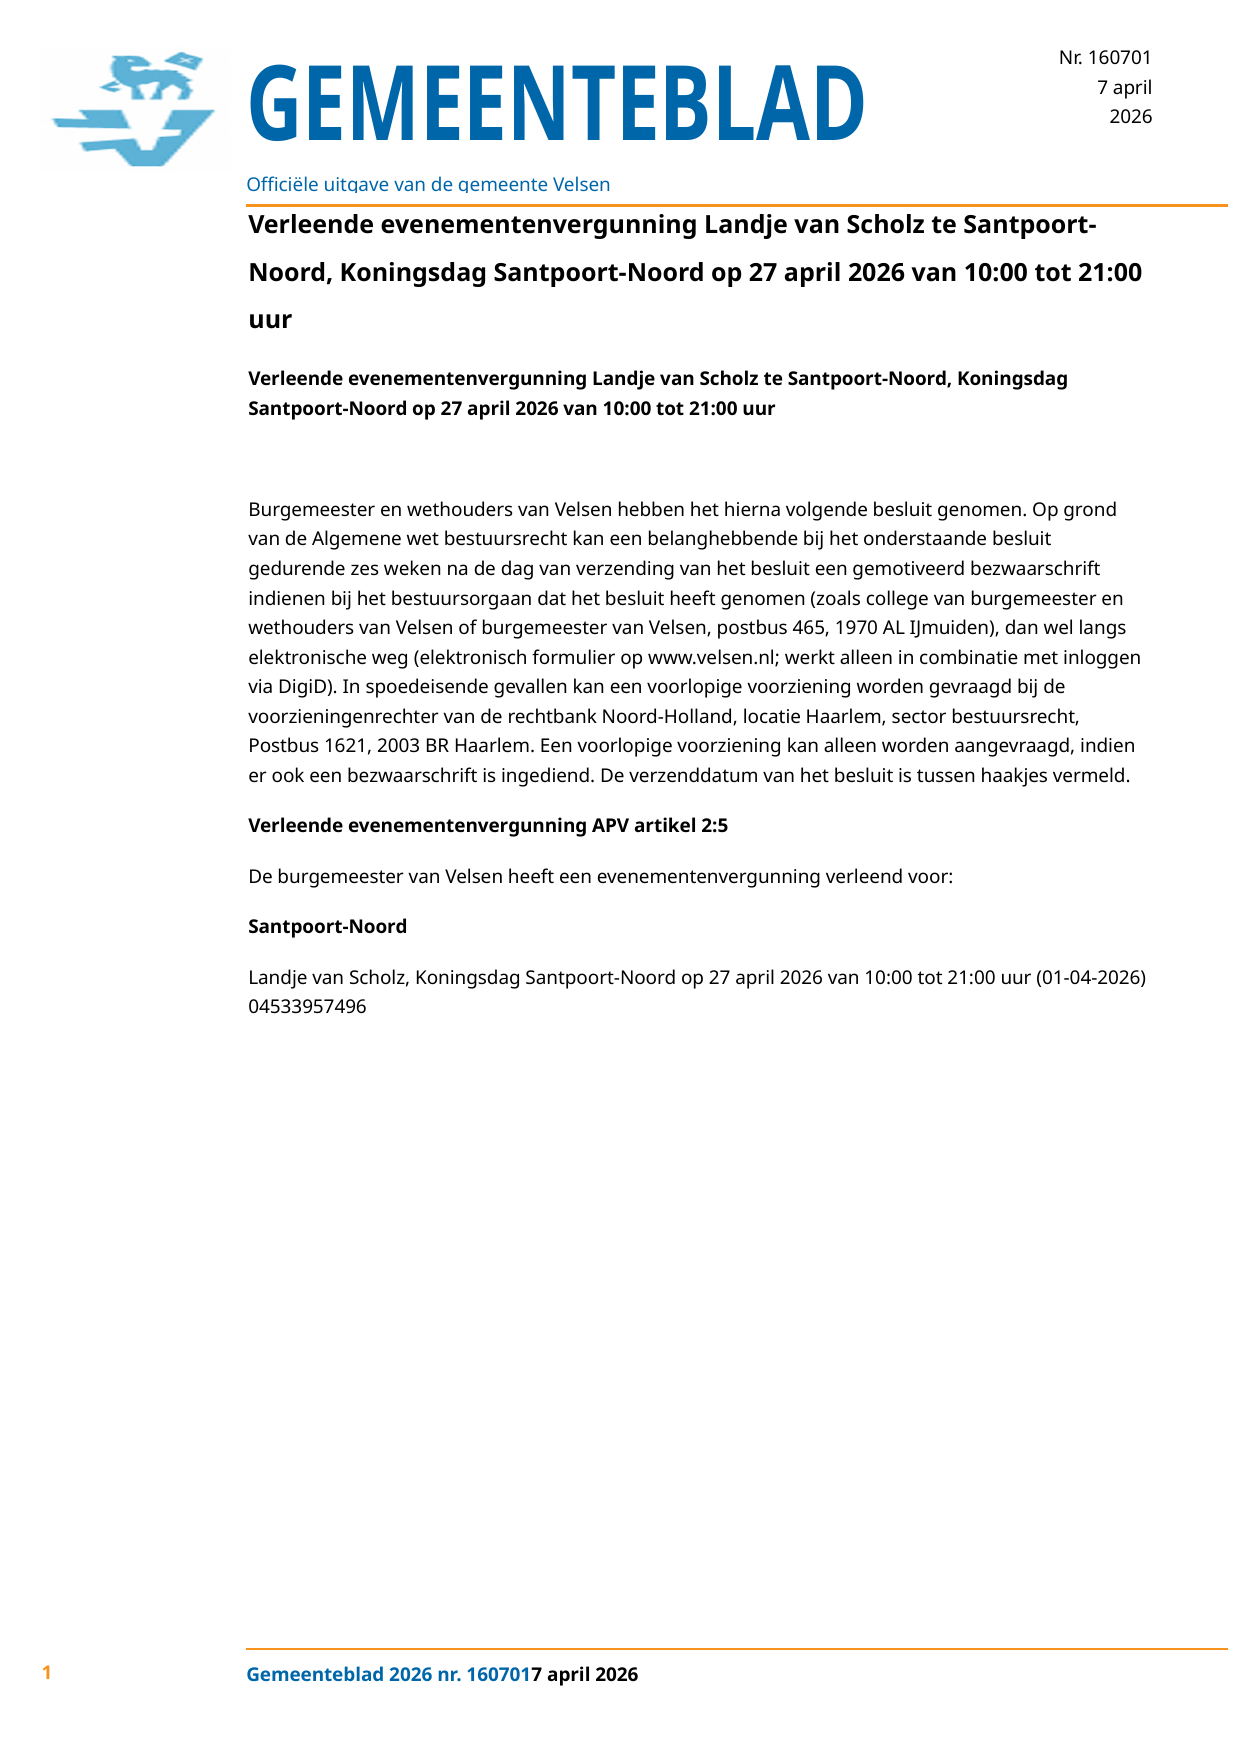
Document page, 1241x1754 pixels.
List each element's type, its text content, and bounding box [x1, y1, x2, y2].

text Verleende evenementenvergunning Landje van Scholz te Santpoort-Noord, Koningsdag Santpoort-Noord op 27 april 2026 van 10:00 tot 21:00 uur [248, 366, 1152, 421]
text Verleende evenementenvergunning APV artikel 2:5 [248, 813, 1152, 838]
text Burgemeester en wethouders van Velsen hebben het hierna volgende besluit genomen. Op grond van de Algemene wet bestuursrecht kan een belanghebbende bij het onderstaande besluit gedurende zes weken na de dag van verzending van het besluit een gemotiveerd bezwaarschrift indienen bij het bestuursorgaan dat het besluit heeft genomen (zoals college van burgemeester en wethouders van Velsen of burgemeester van Velsen, postbus 465, 1970 AL IJmuiden), dan wel langs elektronische weg (elektronisch formulier op www.velsen.nl; werkt alleen in combinatie met inloggen via DigiD). In spoedeisende gevallen kan een voorlopige voorziening worden gevraagd bij de voorzieningenrechter van de rechtbank Noord-Holland, locatie Haarlem, sector bestuursrecht, Postbus 1621, 2003 BR Haarlem. Een voorlopige voorziening kan alleen worden aangevraagd, indien er ook een bezwaarschrift is ingediend. De verzenddatum van het besluit is tussen haakjes vermeld. [248, 496, 1152, 788]
text Verleende evenementenvergunning Landje van Scholz te Santpoort-Noord, Koningsdag Santpoort-Noord op 27 april 2026 van 10:00 tot 21:00 uur [248, 207, 1152, 336]
picture [41, 47, 231, 172]
text Santpoort-Noord [248, 913, 1152, 939]
text Landje van Scholz, Koningsdag Santpoort-Noord op 27 april 2026 van 10:00 tot 21:00 uur (01-04-2026) 04533957496 [248, 964, 1152, 1019]
text De burgemeester van Velsen heeft een evenementenvergunning verleend voor: [248, 863, 1152, 889]
